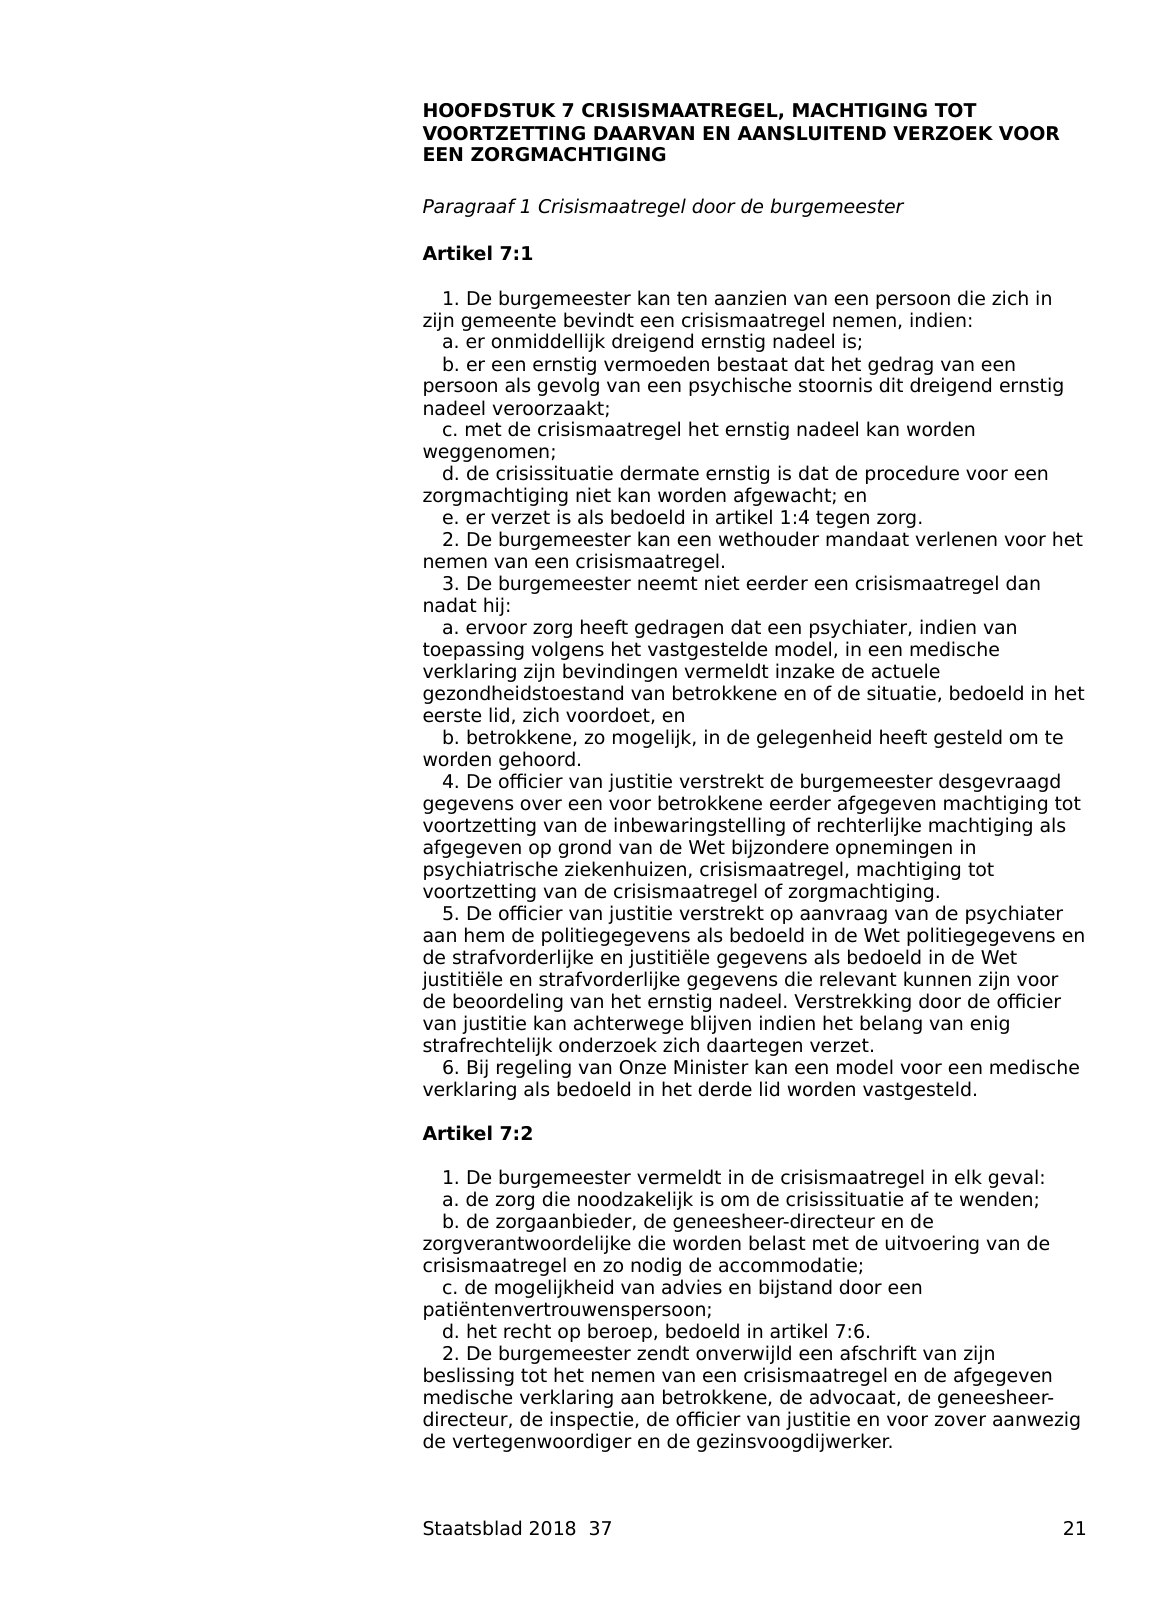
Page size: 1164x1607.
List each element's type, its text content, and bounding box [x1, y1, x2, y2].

text b. de zorgaanbieder, de geneesheer-directeur en de zorgverantwoordelijke die worden belast met de uitvoering van de crisismaatregel en zo nodig de accommodatie; [422, 1211, 1087, 1277]
text a. ervoor zorg heeft gedragen dat een psychiater, indien van toepassing volgens het vastgestelde model, in een medische verklaring zijn bevindingen vermeldt inzake de actuele gezondheidstoestand van betrokkene en of de situatie, bedoeld in het eerste lid, zich voordoet, en [422, 617, 1087, 727]
text 5. De officier van justitie verstrekt op aanvraag van de psychiater aan hem de politiegegevens als bedoeld in de Wet politiegegevens en de strafvorderlijke en justitiële gegevens als bedoeld in de Wet justitiële en strafvorderlijke gegevens die relevant kunnen zijn voor de beoordeling van het ernstig nadeel. Verstrekking door de officier van justitie kan achterwege blijven indien het belang van enig strafrechtelijk onderzoek zich daartegen verzet. [422, 903, 1087, 1057]
text 1. De burgemeester kan ten aanzien van een persoon die zich in zijn gemeente bevindt een crisismaatregel nemen, indien: [422, 287, 1087, 331]
text b. er een ernstig vermoeden bestaat dat het gedrag van een persoon als gevolg van een psychische stoornis dit dreigend ernstig nadeel veroorzaakt; [422, 353, 1087, 419]
text 4. De officier van justitie verstrekt de burgemeester desgevraagd gegevens over een voor betrokkene eerder afgegeven machtiging tot voortzetting van de inbewaringstelling of rechterlijke machtiging als afgegeven op grond van de Wet bijzondere opnemingen in psychiatrische ziekenhuizen, crisismaatregel, machtiging tot voortzetting van de crisismaatregel of zorgmachtiging. [422, 771, 1087, 903]
text a. de zorg die noodzakelijk is om de crisissituatie af te wenden; [422, 1189, 1087, 1211]
text d. het recht op beroep, bedoeld in artikel 7:6. [422, 1321, 1087, 1343]
text b. betrokkene, zo mogelijk, in de gelegenheid heeft gesteld om te worden gehoord. [422, 727, 1087, 771]
text c. de mogelijkheid van advies en bijstand door een patiëntenvertrouwenspersoon; [422, 1277, 1087, 1321]
subtitle Artikel 7:2 [422, 1123, 1087, 1145]
text 6. Bij regeling van Onze Minister kan een model voor een medische verklaring als bedoeld in het derde lid worden vastgesteld. [422, 1057, 1087, 1101]
text 2. De burgemeester kan een wethouder mandaat verlenen voor het nemen van een crisismaatregel. [422, 529, 1087, 573]
text d. de crisissituatie dermate ernstig is dat de procedure voor een zorgmachtiging niet kan worden afgewacht; en [422, 463, 1087, 507]
subtitle Artikel 7:1 [422, 243, 1087, 265]
subtitle HOOFDSTUK 7 CRISISMAATREGEL, MACHTIGING TOT VOORTZETTING DAARVAN EN AANSLUITEND VERZOEK VOOR EEN ZORGMACHTIGING [422, 100, 1087, 166]
text 1. De burgemeester vermeldt in de crisismaatregel in elk geval: [422, 1167, 1087, 1189]
text 2. De burgemeester zendt onverwijld een afschrift van zijn beslissing tot het nemen van een crisismaatregel en de afgegeven medische verklaring aan betrokkene, de advocaat, de geneesheer-directeur, de inspectie, de officier van justitie en voor zover aanwezig de vertegenwoordiger en de gezinsvoogdijwerker. [422, 1343, 1087, 1453]
text a. er onmiddellijk dreigend ernstig nadeel is; [422, 331, 1087, 353]
text c. met de crisismaatregel het ernstig nadeel kan worden weggenomen; [422, 419, 1087, 463]
text e. er verzet is als bedoeld in artikel 1:4 tegen zorg. [422, 507, 1087, 529]
text 3. De burgemeester neemt niet eerder een crisismaatregel dan nadat hij: [422, 573, 1087, 617]
subtitle Paragraaf 1 Crisismaatregel door de burgemeester [422, 196, 1087, 218]
